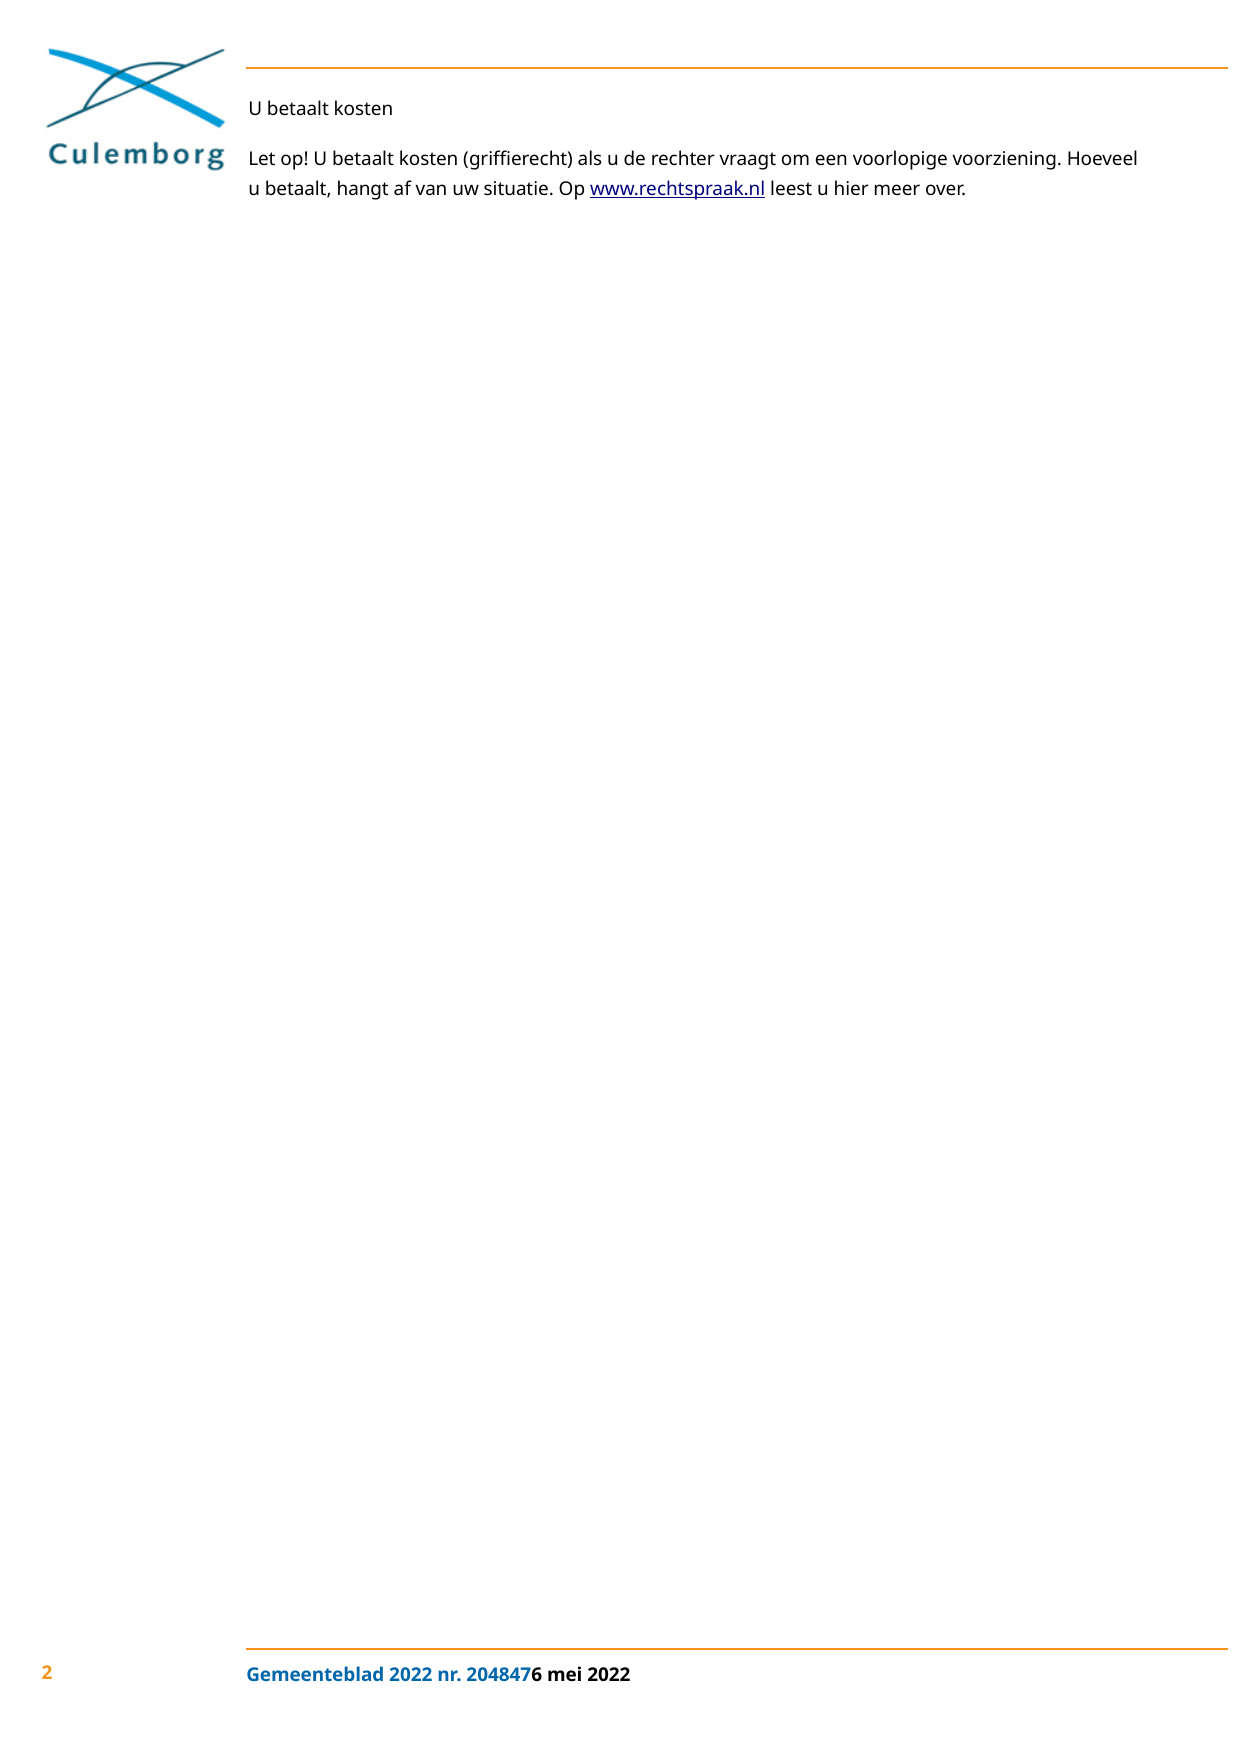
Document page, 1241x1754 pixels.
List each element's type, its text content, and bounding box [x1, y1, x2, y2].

text Let op! U betaalt kosten (griffierecht) als u de rechter vraagt om een voorlopige voorziening. Hoeveel u betaalt, hangt af van uw situatie. Op www.rechtspraak.nl leest u hier meer over. [248, 145, 1152, 201]
picture [41, 47, 231, 172]
text U betaalt kosten [248, 95, 1152, 121]
